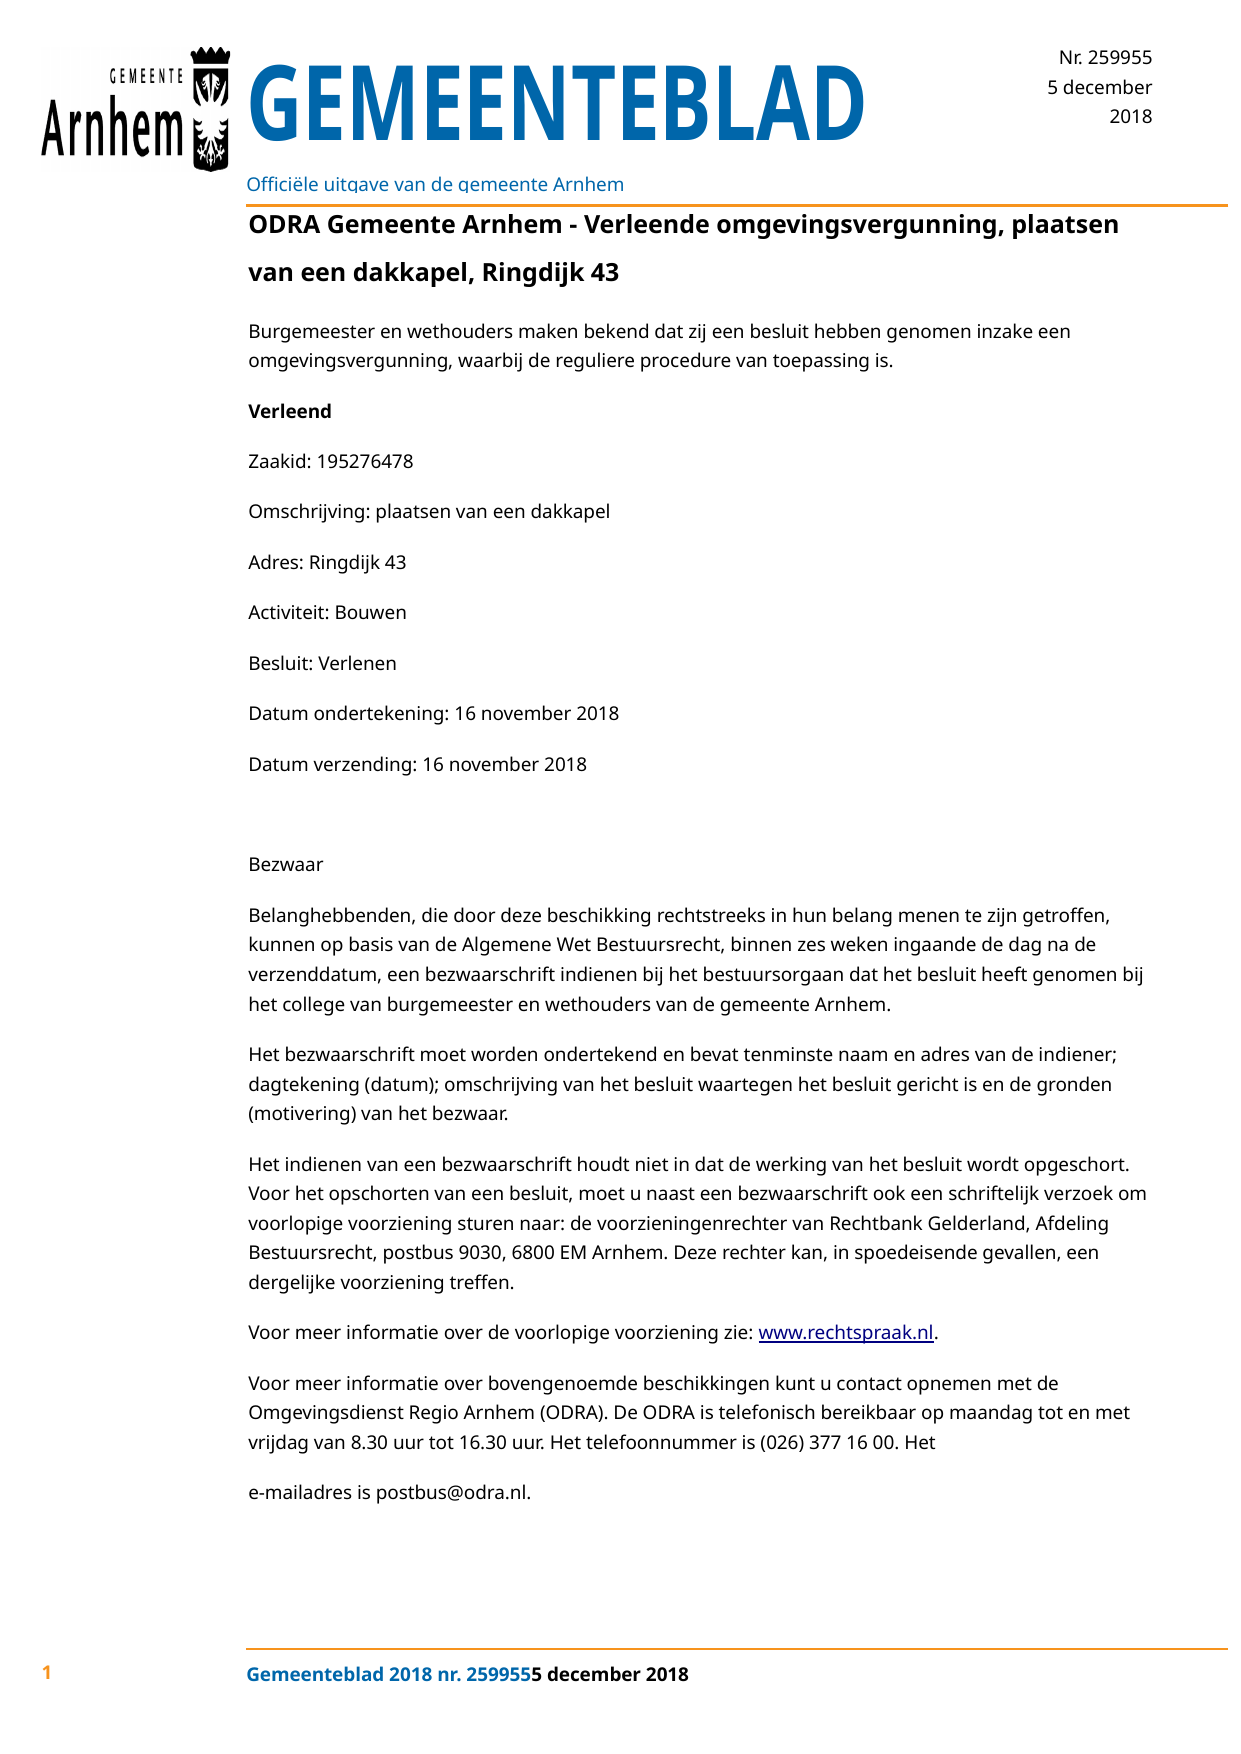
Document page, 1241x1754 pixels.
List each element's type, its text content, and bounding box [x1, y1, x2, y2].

text Bezwaar [248, 852, 1152, 877]
text Datum ondertekening: 16 november 2018 [248, 700, 1152, 726]
text Verleend [248, 398, 1152, 424]
text ODRA Gemeente Arnhem - Verleende omgevingsvergunning, plaatsen van een dakkapel, Ringdijk 43 [248, 207, 1152, 288]
text Belanghebbenden, die door deze beschikking rechtstreeks in hun belang menen te zijn getroffen, kunnen op basis van de Algemene Wet Bestuursrecht, binnen zes weken ingaande de dag na de verzenddatum, een bezwaarschrift indienen bij het bestuursorgaan dat het besluit heeft genomen bij het college van burgemeester en wethouders van de gemeente Arnhem. [248, 902, 1152, 1017]
text Omschrijving: plaatsen van een dakkapel [248, 499, 1152, 524]
text Adres: Ringdijk 43 [248, 549, 1152, 575]
text Datum verzending: 16 november 2018 [248, 751, 1152, 777]
text Zaakid: 195276478 [248, 448, 1152, 474]
text Voor meer informatie over bovengenoemde beschikkingen kunt u contact opnemen met de Omgevingsdienst Regio Arnhem (ODRA). De ODRA is telefonisch bereikbaar op maandag tot en met vrijdag van 8.30 uur tot 16.30 uur. Het telefoonnummer is (026) 377 16 00. Het [248, 1370, 1152, 1455]
text Besluit: Verlenen [248, 650, 1152, 676]
text Voor meer informatie over de voorlopige voorziening zie: www.rechtspraak.nl. [248, 1319, 1152, 1345]
picture [41, 47, 231, 172]
text e-mailadres is postbus@odra.nl. [248, 1479, 1152, 1505]
text Burgemeester en wethouders maken bekend dat zij een besluit hebben genomen inzake een omgevingsvergunning, waarbij de reguliere procedure van toepassing is. [248, 318, 1152, 373]
text Het bezwaarschrift moet worden ondertekend en bevat tenminste naam en adres van de indiener; dagtekening (datum); omschrijving van het besluit waartegen het besluit gericht is en de gronden (motivering) van het bezwaar. [248, 1041, 1152, 1126]
text Het indienen van een bezwaarschrift houdt niet in dat de werking van het besluit wordt opgeschort. Voor het opschorten van een besluit, moet u naast een bezwaarschrift ook een schriftelijk verzoek om voorlopige voorziening sturen naar: de voorzieningenrechter van Rechtbank Gelderland, Afdeling Bestuursrecht, postbus 9030, 6800 EM Arnhem. Deze rechter kan, in spoedeisende gevallen, een dergelijke voorziening treffen. [248, 1151, 1152, 1295]
text Activiteit: Bouwen [248, 599, 1152, 625]
